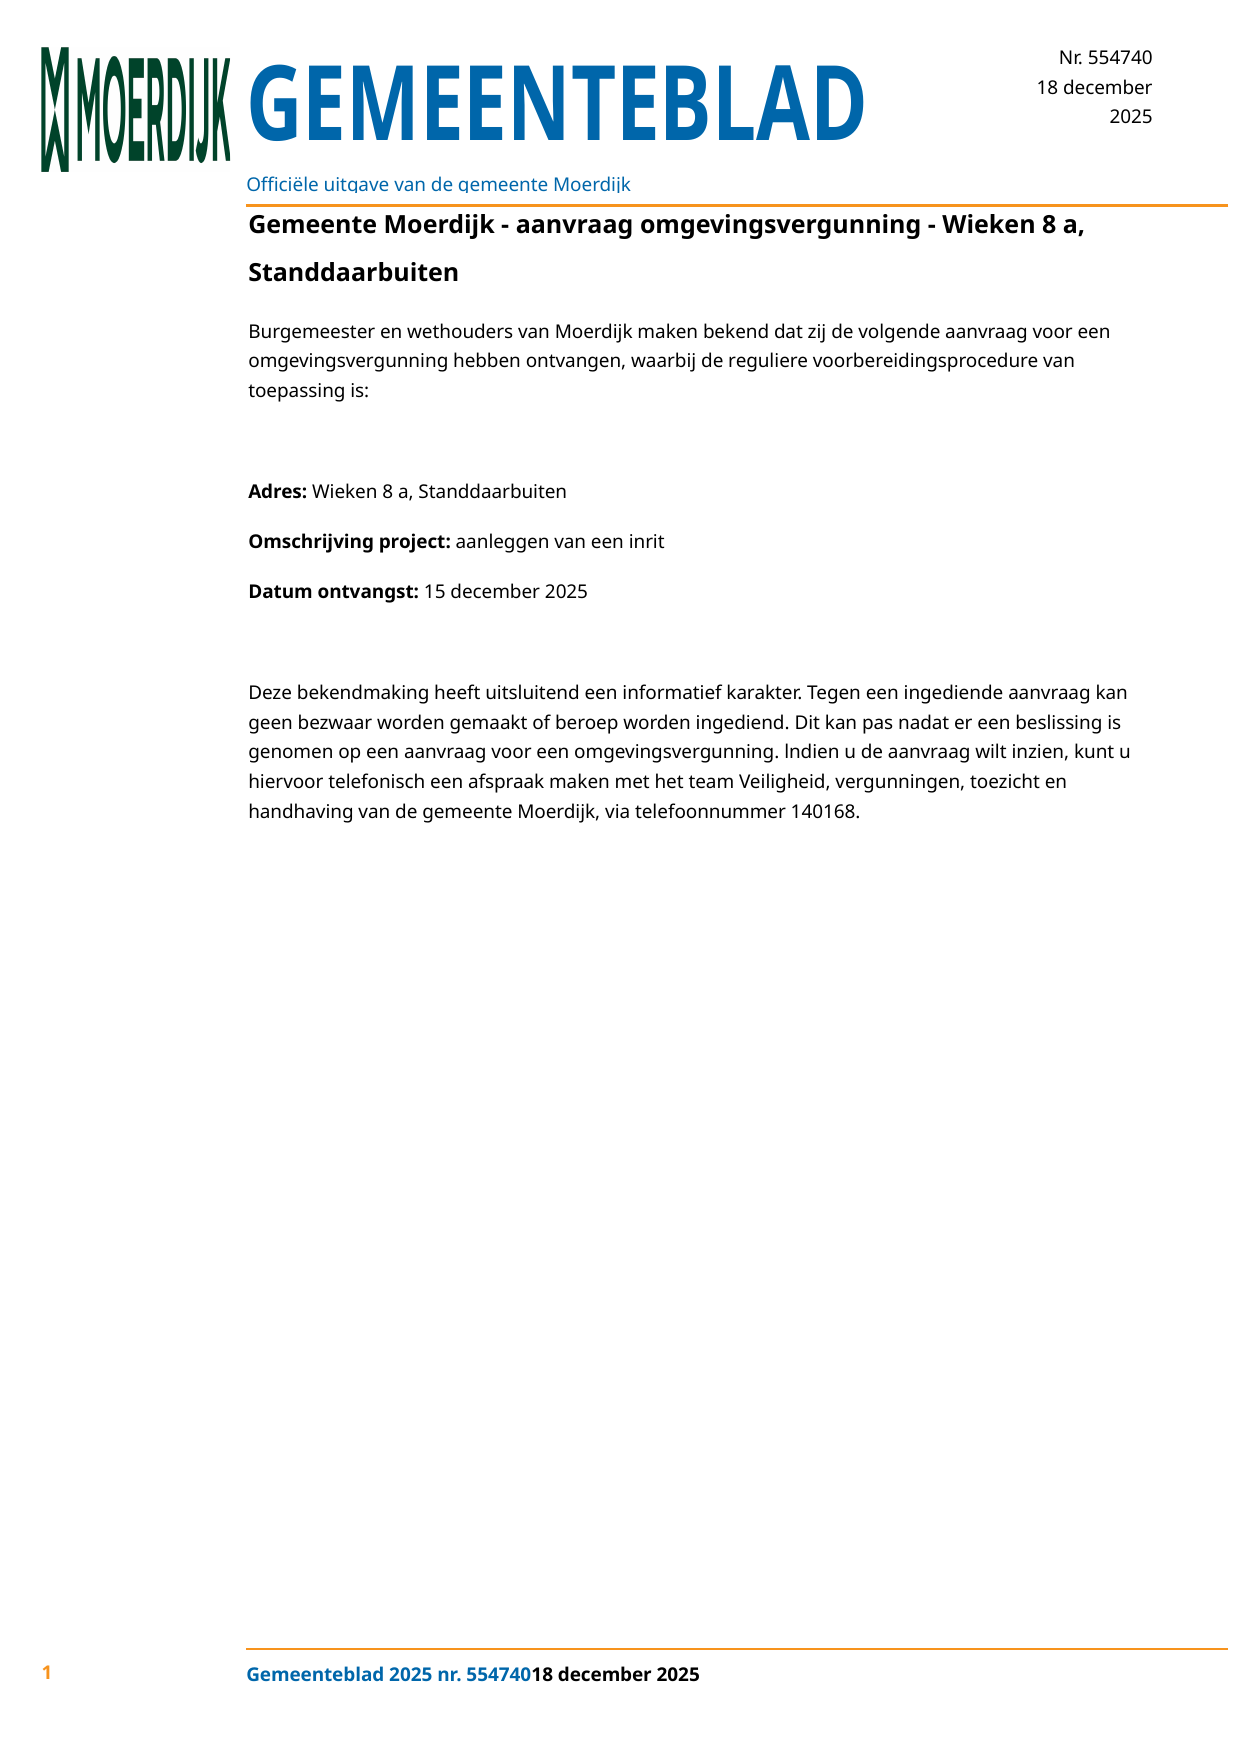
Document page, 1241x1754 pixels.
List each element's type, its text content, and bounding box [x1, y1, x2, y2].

text Deze bekendmaking heeft uitsluitend een informatief karakter. Tegen een ingediende aanvraag kan geen bezwaar worden gemaakt of beroep worden ingediend. Dit kan pas nadat er een beslissing is genomen op een aanvraag voor een omgevingsvergunning. lndien u de aanvraag wilt inzien, kunt u hiervoor telefonisch een afspraak maken met het team Veiligheid, vergunningen, toezicht en handhaving van de gemeente Moerdijk, via telefoonnummer 140168. [248, 679, 1152, 824]
text Burgemeester en wethouders van Moerdijk maken bekend dat zij de volgende aanvraag voor een omgevingsvergunning hebben ontvangen, waarbij de reguliere voorbereidingsprocedure van toepassing is: [248, 318, 1152, 403]
picture [41, 47, 231, 172]
text Datum ontvangst: 15 december 2025 [248, 579, 1152, 604]
text Omschrijving project: aanleggen van een inrit [248, 528, 1152, 554]
text Adres: Wieken 8 a, Standdaarbuiten [248, 478, 1152, 504]
text Gemeente Moerdijk - aanvraag omgevingsvergunning - Wieken 8 a, Standdaarbuiten [248, 207, 1152, 288]
